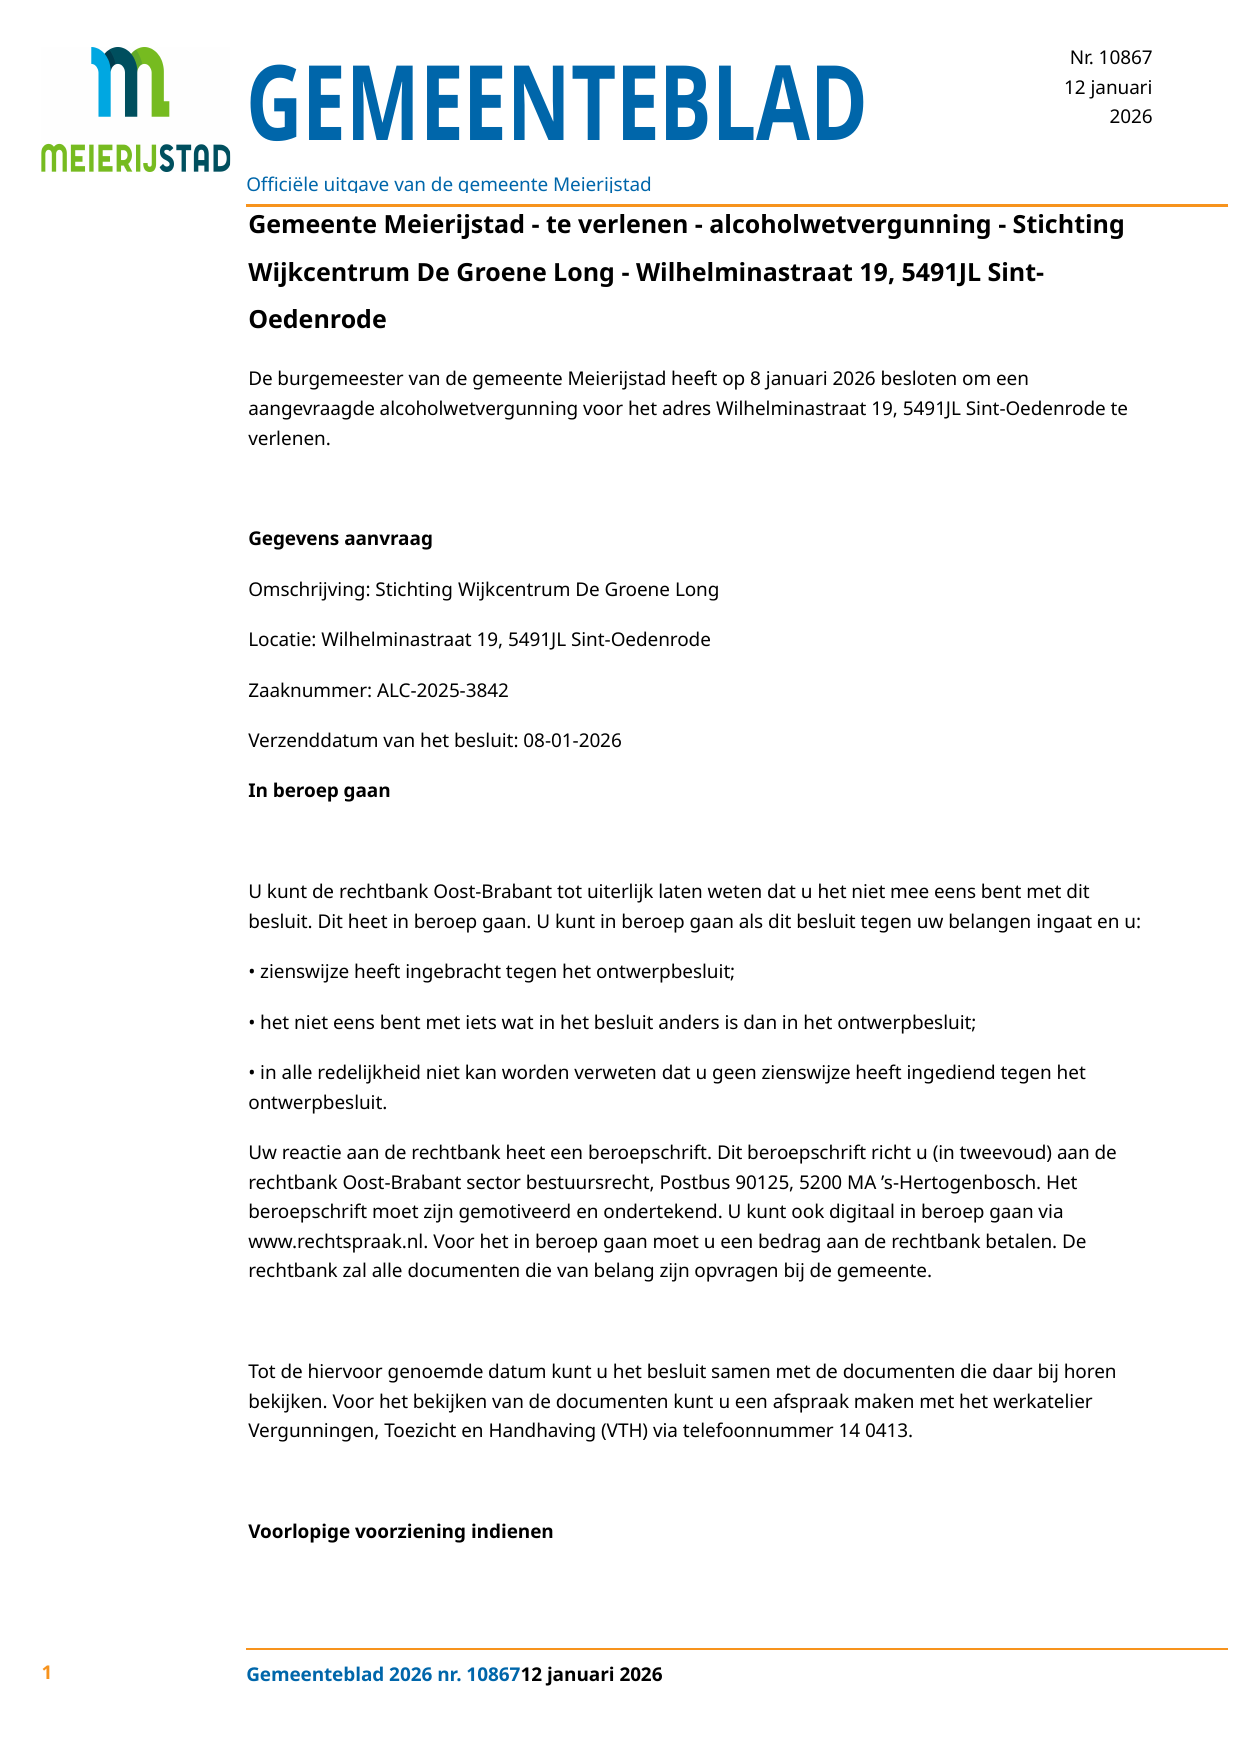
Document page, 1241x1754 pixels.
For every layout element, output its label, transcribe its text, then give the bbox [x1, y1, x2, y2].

text Voorlopige voorziening indienen [248, 1518, 1152, 1544]
text U kunt de rechtbank Oost-Brabant tot uiterlijk laten weten dat u het niet mee eens bent met dit besluit. Dit heet in beroep gaan. U kunt in beroep gaan als dit besluit tegen uw belangen ingaat en u: [248, 878, 1152, 934]
text Uw reactie aan de rechtbank heet een beroepschrift. Dit beroepschrift richt u (in tweevoud) aan de rechtbank Oost-Brabant sector bestuursrecht, Postbus 90125, 5200 MA ’s-Hertogenbosch. Het beroepschrift moet zijn gemotiveerd en ondertekend. U kunt ook digitaal in beroep gaan via www.rechtspraak.nl. Voor het in beroep gaan moet u een bedrag aan de rechtbank betalen. De rechtbank zal alle documenten die van belang zijn opvragen bij de gemeente. [248, 1139, 1152, 1283]
text • zienswijze heeft ingebracht tegen het ontwerpbesluit; [248, 958, 1152, 984]
picture [41, 47, 231, 172]
text • het niet eens bent met iets wat in het besluit anders is dan in het ontwerpbesluit; [248, 1009, 1152, 1034]
text Verzenddatum van het besluit: 08-01-2026 [248, 727, 1152, 753]
text Zaaknummer: ALC-2025-3842 [248, 677, 1152, 702]
text Gegevens aanvraag [248, 526, 1152, 551]
text In beroep gaan [248, 778, 1152, 803]
text Omschrijving: Stichting Wijkcentrum De Groene Long [248, 576, 1152, 602]
text De burgemeester van de gemeente Meierijstad heeft op 8 januari 2026 besloten om een aangevraagde alcoholwetvergunning voor het adres Wilhelminastraat 19, 5491JL Sint-Oedenrode te verlenen. [248, 366, 1152, 450]
text • in alle redelijkheid niet kan worden verweten dat u geen zienswijze heeft ingediend tegen het ontwerpbesluit. [248, 1059, 1152, 1114]
text Gemeente Meierijstad - te verlenen - alcoholwetvergunning - Stichting Wijkcentrum De Groene Long - Wilhelminastraat 19, 5491JL Sint-Oedenrode [248, 207, 1152, 336]
text Tot de hiervoor genoemde datum kunt u het besluit samen met de documenten die daar bij horen bekijken. Voor het bekijken van de documenten kunt u een afspraak maken met het werkatelier Vergunningen, Toezicht en Handhaving (VTH) via telefoonnummer 14 0413. [248, 1358, 1152, 1443]
text Locatie: Wilhelminastraat 19, 5491JL Sint-Oedenrode [248, 626, 1152, 652]
